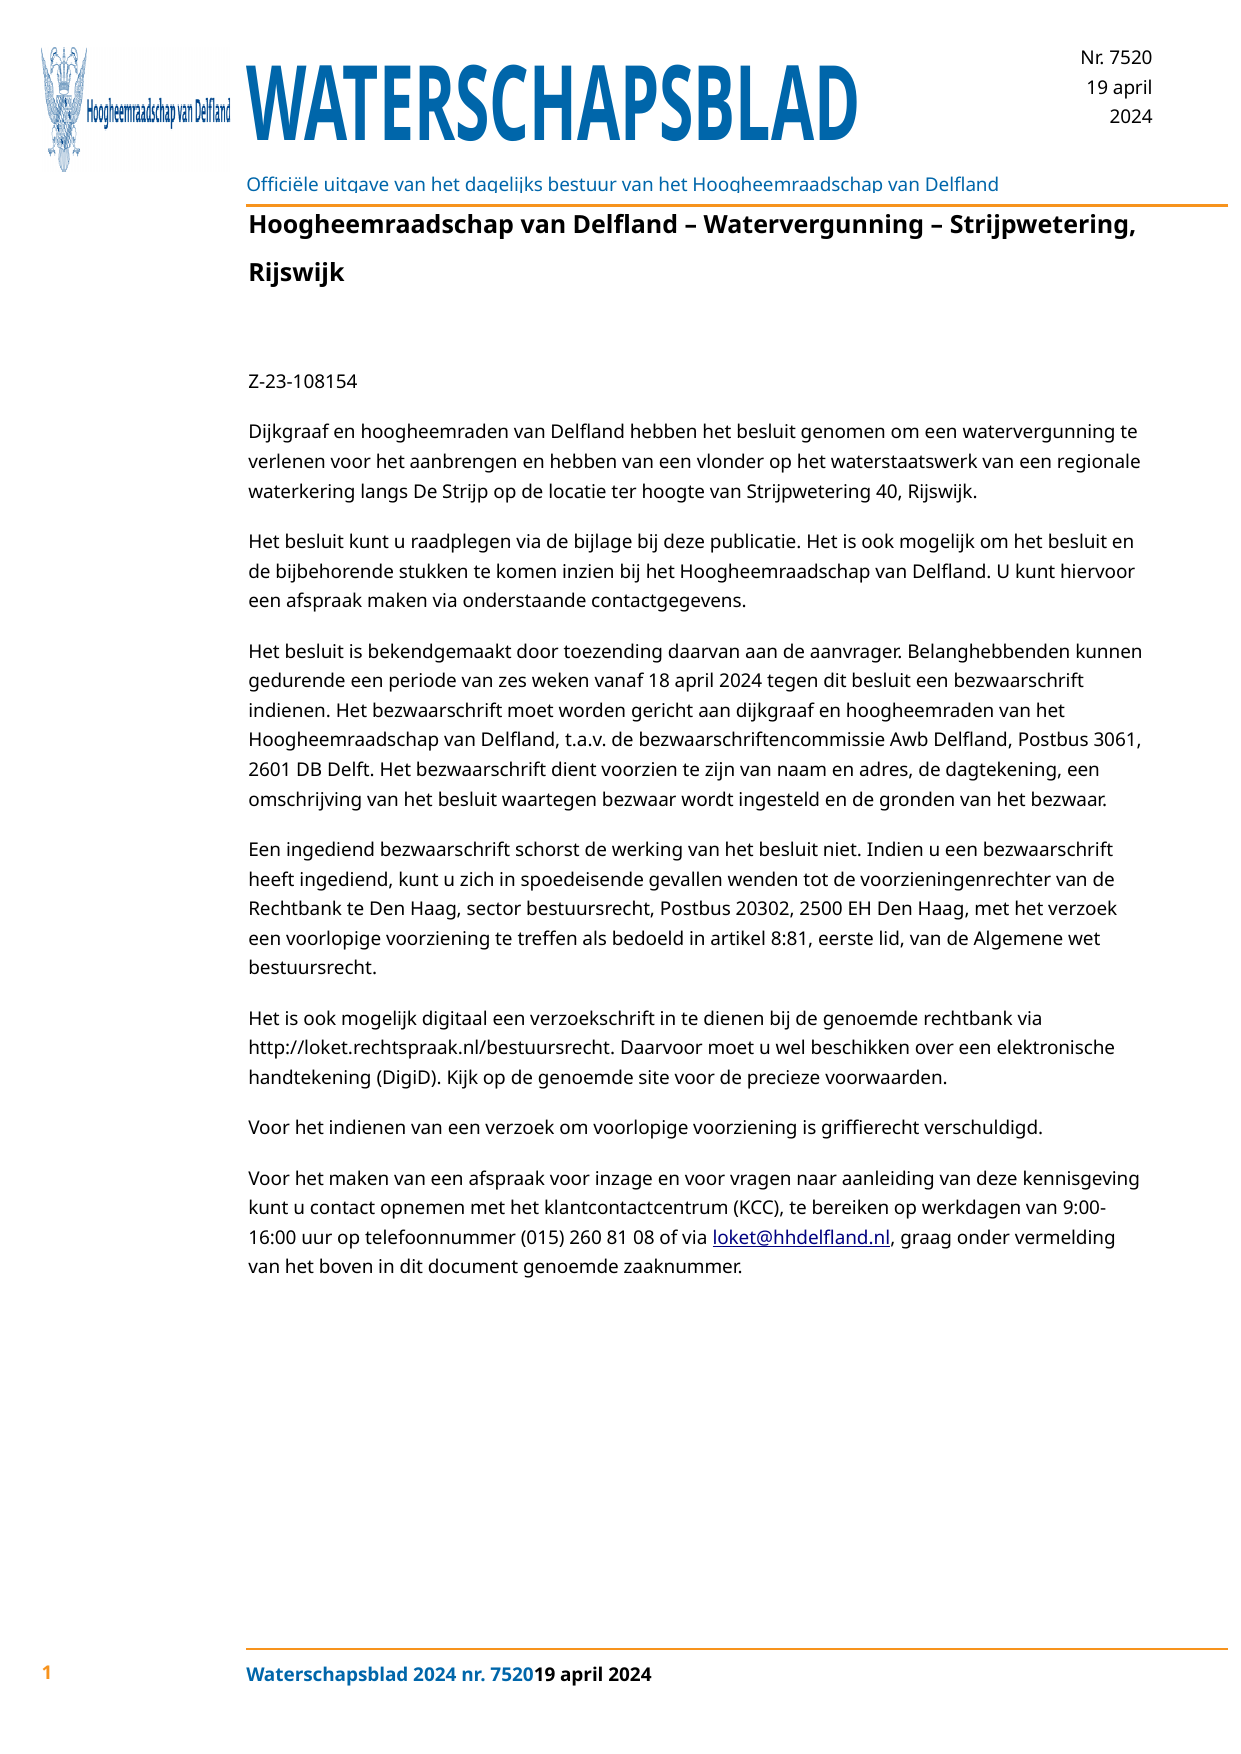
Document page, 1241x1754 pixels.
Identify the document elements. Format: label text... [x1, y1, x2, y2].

text Het besluit is bekendgemaakt door toezending daarvan aan de aanvrager. Belanghebbenden kunnen gedurende een periode van zes weken vanaf 18 april 2024 tegen dit besluit een bezwaarschrift indienen. Het bezwaarschrift moet worden gericht aan dijkgraaf en hoogheemraden van het Hoogheemraadschap van Delfland, t.a.v. de bezwaarschriftencommissie Awb Delfland, Postbus 3061, 2601 DB Delft. Het bezwaarschrift dient voorzien te zijn van naam en adres, de dagtekening, een omschrijving van het besluit waartegen bezwaar wordt ingesteld en de gronden van het bezwaar. [248, 638, 1152, 812]
text Het is ook mogelijk digitaal een verzoekschrift in te dienen bij de genoemde rechtbank via http://loket.rechtspraak.nl/bestuursrecht. Daarvoor moet u wel beschikken over een elektronische handtekening (DigiD). Kijk op de genoemde site voor de precieze voorwaarden. [248, 1005, 1152, 1090]
text Een ingediend bezwaarschrift schorst de werking van het besluit niet. Indien u een bezwaarschrift heeft ingediend, kunt u zich in spoedeisende gevallen wenden tot de voorzieningenrechter van de Rechtbank te Den Haag, sector bestuursrecht, Postbus 20302, 2500 EH Den Haag, met het verzoek een voorlopige voorziening te treffen als bedoeld in artikel 8:81, eerste lid, van de Algemene wet bestuursrecht. [248, 836, 1152, 980]
text Voor het maken van een afspraak voor inzage en voor vragen naar aanleiding van deze kennisgeving kunt u contact opnemen met het klantcontactcentrum (KCC), te bereiken op werkdagen van 9:00-16:00 uur op telefoonnummer (015) 260 81 08 of via loket@hhdelfland.nl, graag onder vermelding van het boven in dit document genoemde zaaknummer. [248, 1165, 1152, 1279]
text Het besluit kunt u raadplegen via de bijlage bij deze publicatie. Het is ook mogelijk om het besluit en de bijbehorende stukken te komen inzien bij het Hoogheemraadschap van Delfland. U kunt hiervoor een afspraak maken via onderstaande contactgegevens. [248, 528, 1152, 613]
text Dijkgraaf en hoogheemraden van Delfland hebben het besluit genomen om een watervergunning te verlenen voor het aanbrengen en hebben van een vlonder op het waterstaatswerk van een regionale waterkering langs De Strijp op de locatie ter hoogte van Strijpwetering 40, Rijswijk. [248, 419, 1152, 504]
picture [41, 47, 231, 172]
text Voor het indienen van een verzoek om voorlopige voorziening is griffierecht verschuldigd. [248, 1114, 1152, 1140]
text Z-23-108154 [248, 368, 1152, 394]
text Hoogheemraadschap van Delfland – Watervergunning – Strijpwetering, Rijswijk [248, 207, 1152, 288]
